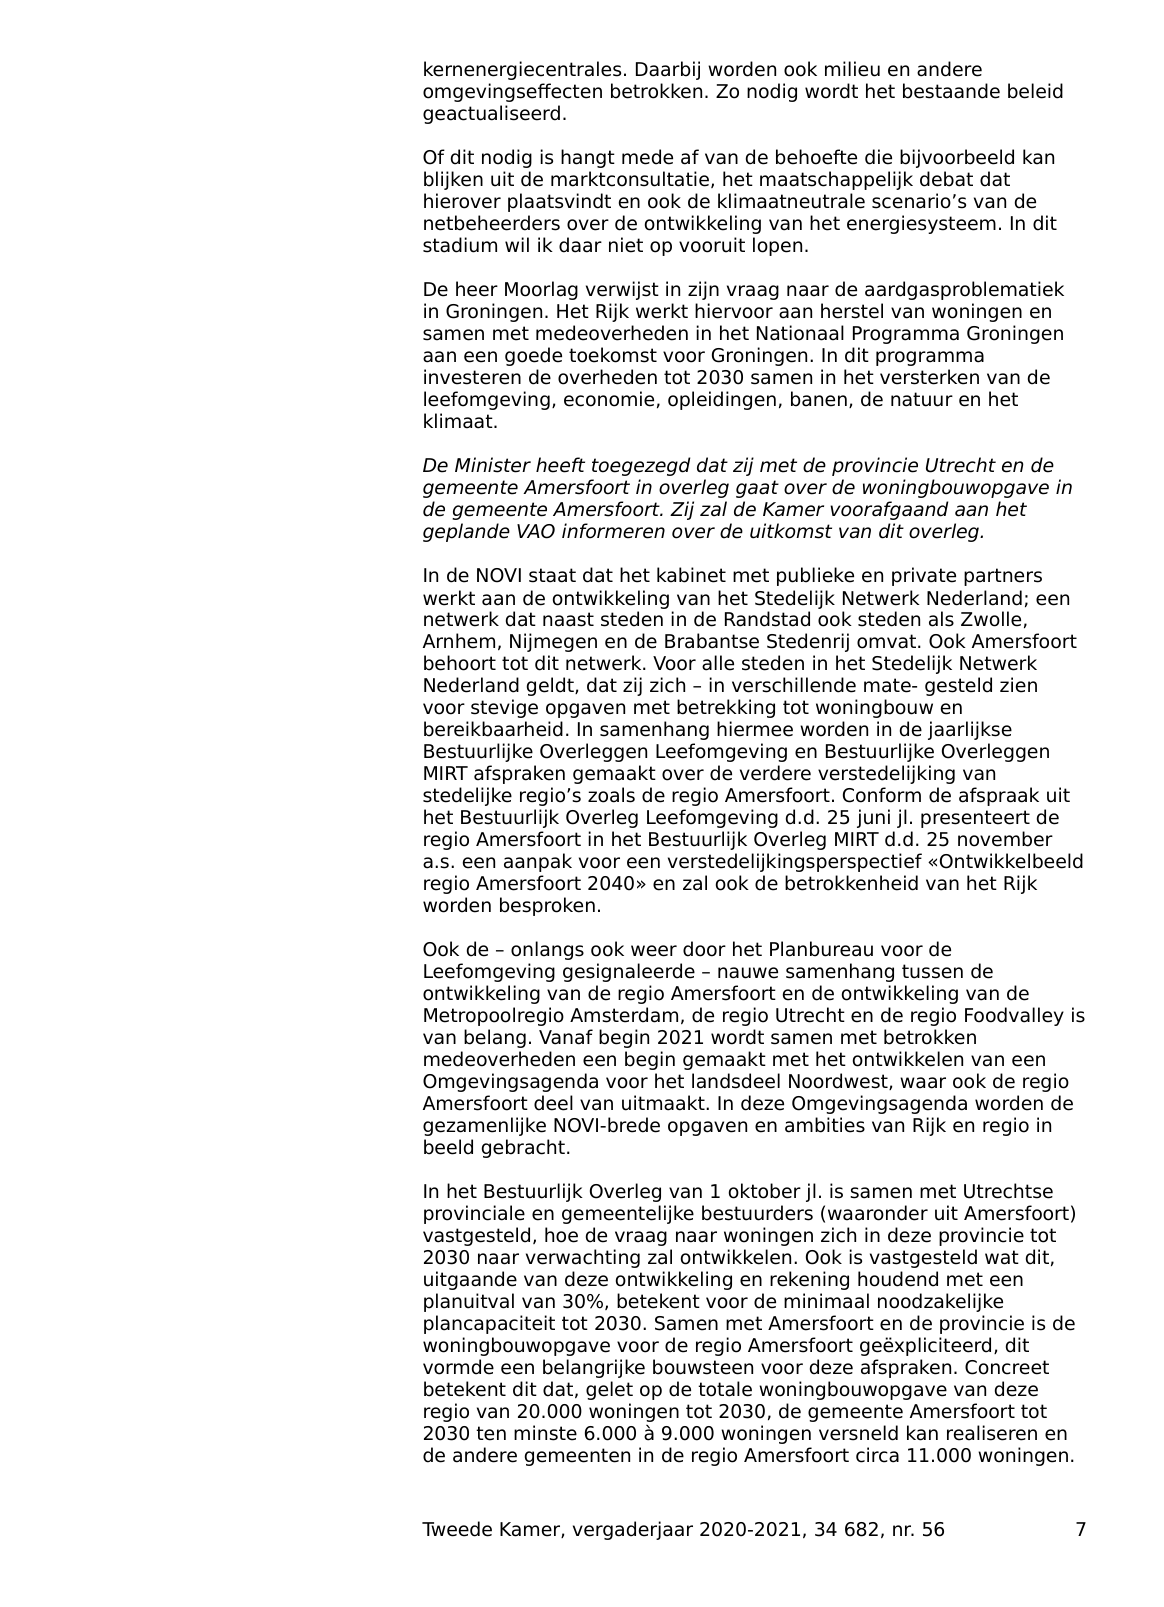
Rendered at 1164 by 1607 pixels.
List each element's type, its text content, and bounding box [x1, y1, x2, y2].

text Ook de – onlangs ook weer door het Planbureau voor de Leefomgeving gesignaleerde – nauwe samenhang tussen de ontwikkeling van de regio Amersfoort en de ontwikkeling van de Metropoolregio Amsterdam, de regio Utrecht en de regio Foodvalley is van belang. Vanaf begin 2021 wordt samen met betrokken medeoverheden een begin gemaakt met het ontwikkelen van een Omgevingsagenda voor het landsdeel Noordwest, waar ook de regio Amersfoort deel van uitmaakt. In deze Omgevingsagenda worden de gezamenlijke NOVI-brede opgaven en ambities van Rijk en regio in beeld gebracht. [422, 939, 1087, 1159]
text kernenergiecentrales. Daarbij worden ook milieu en andere omgevingseffecten betrokken. Zo nodig wordt het bestaande beleid geactualiseerd. [422, 59, 1087, 125]
text Of dit nodig is hangt mede af van de behoefte die bijvoorbeeld kan blijken uit de marktconsultatie, het maatschappelijk debat dat hierover plaatsvindt en ook de klimaatneutrale scenario’s van de netbeheerders over de ontwikkeling van het energiesysteem. In dit stadium wil ik daar niet op vooruit lopen. [422, 147, 1087, 257]
text De Minister heeft toegezegd dat zij met de provincie Utrecht en de gemeente Amersfoort in overleg gaat over de woningbouwopgave in de gemeente Amersfoort. Zij zal de Kamer voorafgaand aan het geplande VAO informeren over de uitkomst van dit overleg. [422, 455, 1087, 543]
text De heer Moorlag verwijst in zijn vraag naar de aardgasproblematiek in Groningen. Het Rijk werkt hiervoor aan herstel van woningen en samen met medeoverheden in het Nationaal Programma Groningen aan een goede toekomst voor Groningen. In dit programma investeren de overheden tot 2030 samen in het versterken van de leefomgeving, economie, opleidingen, banen, de natuur en het klimaat. [422, 279, 1087, 433]
text In de NOVI staat dat het kabinet met publieke en private partners werkt aan de ontwikkeling van het Stedelijk Netwerk Nederland; een netwerk dat naast steden in de Randstad ook steden als Zwolle, Arnhem, Nijmegen en de Brabantse Stedenrij omvat. Ook Amersfoort behoort tot dit netwerk. Voor alle steden in het Stedelijk Netwerk Nederland geldt, dat zij zich – in verschillende mate- gesteld zien voor stevige opgaven met betrekking tot woningbouw en bereikbaarheid. In samenhang hiermee worden in de jaarlijkse Bestuurlijke Overleggen Leefomgeving en Bestuurlijke Overleggen MIRT afspraken gemaakt over de verdere verstedelijking van stedelijke regio’s zoals de regio Amersfoort. Conform de afspraak uit het Bestuurlijk Overleg Leefomgeving d.d. 25 juni jl. presenteert de regio Amersfoort in het Bestuurlijk Overleg MIRT d.d. 25 november a.s. een aanpak voor een verstedelijkingsperspectief «Ontwikkelbeeld regio Amersfoort 2040» en zal ook de betrokkenheid van het Rijk worden besproken. [422, 565, 1087, 917]
text In het Bestuurlijk Overleg van 1 oktober jl. is samen met Utrechtse provinciale en gemeentelijke bestuurders (waaronder uit Amersfoort) vastgesteld, hoe de vraag naar woningen zich in deze provincie tot 2030 naar verwachting zal ontwikkelen. Ook is vastgesteld wat dit, uitgaande van deze ontwikkeling en rekening houdend met een planuitval van 30%, betekent voor de minimaal noodzakelijke plancapaciteit tot 2030. Samen met Amersfoort en de provincie is de woningbouwopgave voor de regio Amersfoort geëxpliciteerd, dit vormde een belangrijke bouwsteen voor deze afspraken. Concreet betekent dit dat, gelet op de totale woningbouwopgave van deze regio van 20.000 woningen tot 2030, de gemeente Amersfoort tot 2030 ten minste 6.000 à 9.000 woningen versneld kan realiseren en de andere gemeenten in de regio Amersfoort circa 11.000 woningen. [422, 1181, 1087, 1467]
